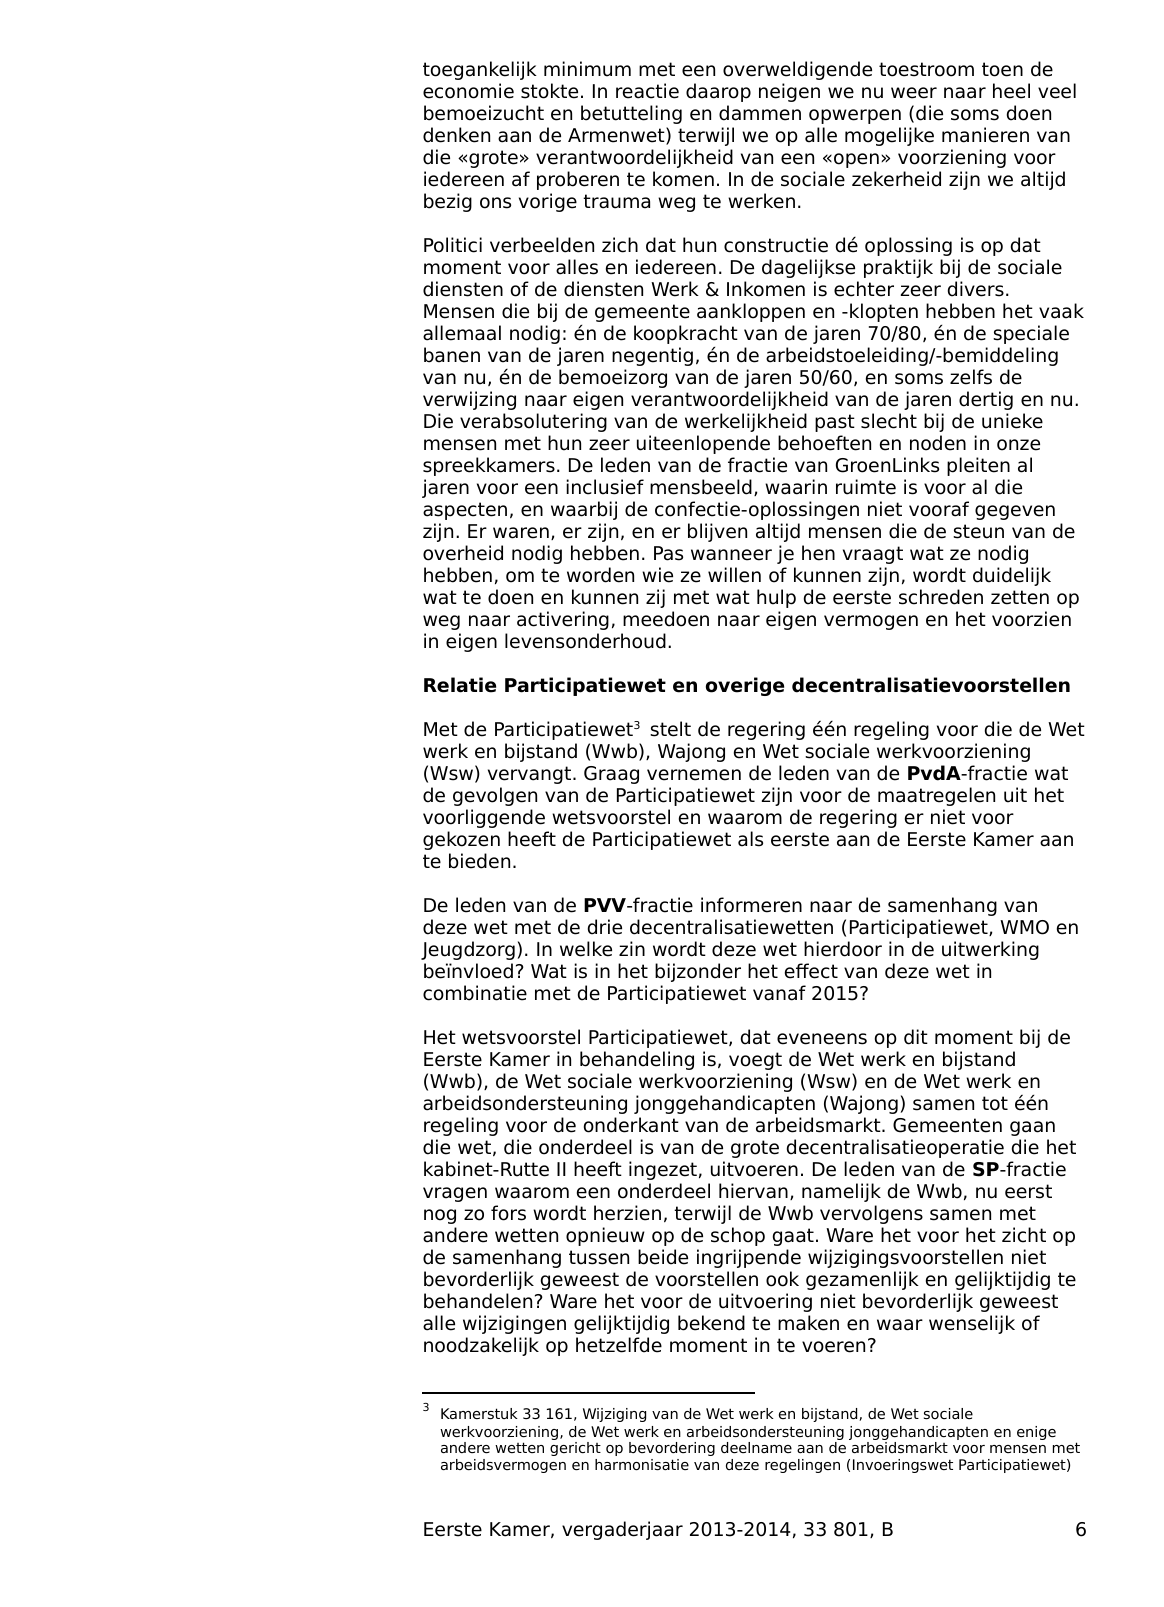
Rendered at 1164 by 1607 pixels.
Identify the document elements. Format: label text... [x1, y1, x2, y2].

text Met de Participatiewet stelt de regering één regeling voor die de Wet werk en bijstand (Wwb), Wajong en Wet sociale werkvoorziening (Wsw) vervangt. Graag vernemen de leden van de PvdA-fractie wat de gevolgen van de Participatiewet zijn voor de maatregelen uit het voorliggende wetsvoorstel en waarom de regering er niet voor gekozen heeft de Participatiewet als eerste aan de Eerste Kamer aan te bieden. [422, 719, 1087, 873]
text Politici verbeelden zich dat hun constructie dé oplossing is op dat moment voor alles en iedereen. De dagelijkse praktijk bij de sociale diensten of de diensten Werk & Inkomen is echter zeer divers. Mensen die bij de gemeente aankloppen en -klopten hebben het vaak allemaal nodig: én de koopkracht van de jaren 70/80, én de speciale banen van de jaren negentig, én de arbeidstoeleiding/-bemiddeling van nu, én de bemoeizorg van de jaren 50/60, en soms zelfs de verwijzing naar eigen verantwoordelijkheid van de jaren dertig en nu. Die verabsolutering van de werkelijkheid past slecht bij de unieke mensen met hun zeer uiteenlopende behoeften en noden in onze spreekkamers. De leden van de fractie van GroenLinks pleiten al jaren voor een inclusief mensbeeld, waarin ruimte is voor al die aspecten, en waarbij de confectie-oplossingen niet vooraf gegeven zijn. Er waren, er zijn, en er blijven altijd mensen die de steun van de overheid nodig hebben. Pas wanneer je hen vraagt wat ze nodig hebben, om te worden wie ze willen of kunnen zijn, wordt duidelijk wat te doen en kunnen zij met wat hulp de eerste schreden zetten op weg naar activering, meedoen naar eigen vermogen en het voorzien in eigen levensonderhoud. [422, 235, 1087, 653]
text toegankelijk minimum met een overweldigende toestroom toen de economie stokte. In reactie daarop neigen we nu weer naar heel veel bemoeizucht en betutteling en dammen opwerpen (die soms doen denken aan de Armenwet) terwijl we op alle mogelijke manieren van die «grote» verantwoordelijkheid van een «open» voorziening voor iedereen af proberen te komen. In de sociale zekerheid zijn we altijd bezig ons vorige trauma weg te werken. [422, 59, 1087, 213]
subtitle Relatie Participatiewet en overige decentralisatievoorstellen [422, 675, 1087, 697]
text De leden van de PVV-fractie informeren naar de samenhang van deze wet met de drie decentralisatiewetten (Participatiewet, WMO en Jeugdzorg). In welke zin wordt deze wet hierdoor in de uitwerking beïnvloed? Wat is in het bijzonder het effect van deze wet in combinatie met de Participatiewet vanaf 2015? [422, 895, 1087, 1005]
text Kamerstuk 33 161, Wijziging van de Wet werk en bijstand, de Wet sociale werkvoorziening, de Wet werk en arbeidsondersteuning jonggehandicapten en enige andere wetten gericht op bevordering deelname aan de arbeidsmarkt voor mensen met arbeidsvermogen en harmonisatie van deze regelingen (Invoeringswet Participatiewet) [422, 1402, 1087, 1474]
text Het wetsvoorstel Participatiewet, dat eveneens op dit moment bij de Eerste Kamer in behandeling is, voegt de Wet werk en bijstand (Wwb), de Wet sociale werkvoorziening (Wsw) en de Wet werk en arbeidsondersteuning jonggehandicapten (Wajong) samen tot één regeling voor de onderkant van de arbeidsmarkt. Gemeenten gaan die wet, die onderdeel is van de grote decentralisatieoperatie die het kabinet-Rutte II heeft ingezet, uitvoeren. De leden van de SP-fractie vragen waarom een onderdeel hiervan, namelijk de Wwb, nu eerst nog zo fors wordt herzien, terwijl de Wwb vervolgens samen met andere wetten opnieuw op de schop gaat. Ware het voor het zicht op de samenhang tussen beide ingrijpende wijzigingsvoorstellen niet bevorderlijk geweest de voorstellen ook gezamenlijk en gelijktijdig te behandelen? Ware het voor de uitvoering niet bevorderlijk geweest alle wijzigingen gelijktijdig bekend te maken en waar wenselijk of noodzakelijk op hetzelfde moment in te voeren? [422, 1027, 1087, 1357]
